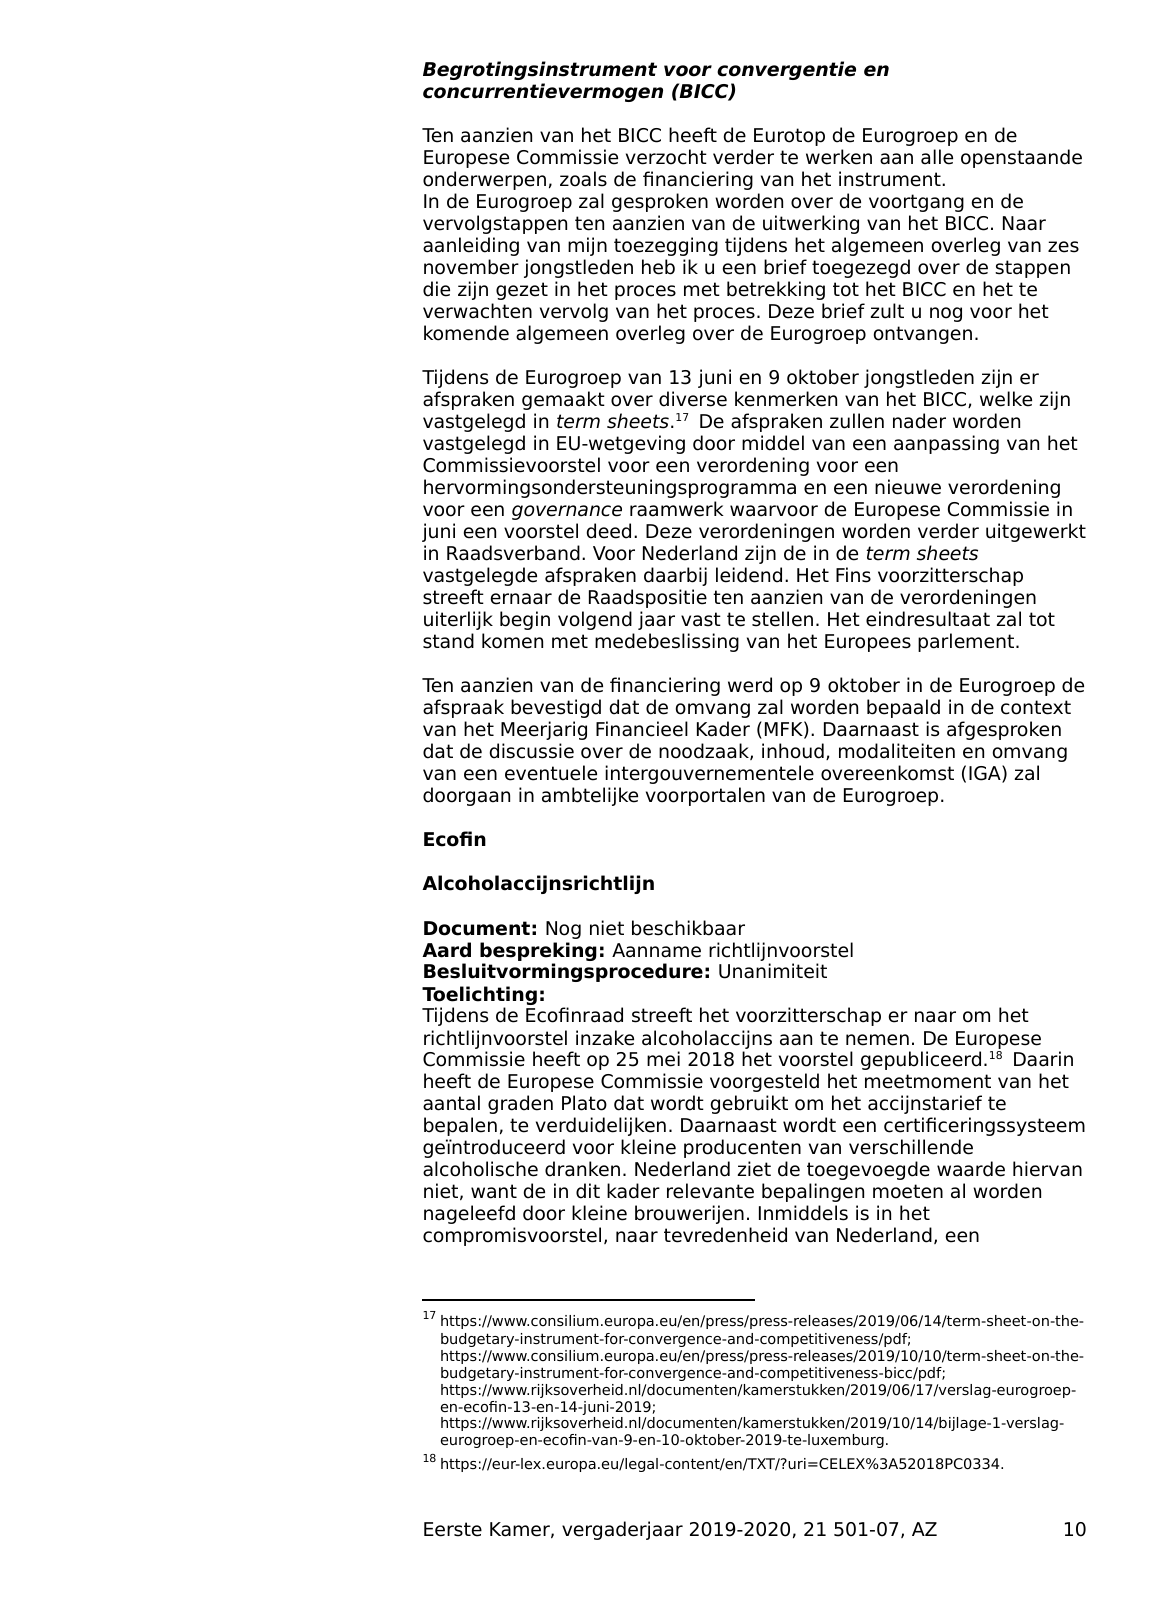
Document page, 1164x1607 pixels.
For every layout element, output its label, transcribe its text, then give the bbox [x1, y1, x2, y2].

subtitle Ecofin [422, 829, 1087, 851]
text Besluitvormingsprocedure: Unanimiteit [422, 961, 1087, 983]
text Ten aanzien van het BICC heeft de Eurotop de Eurogroep en de Europese Commissie verzocht verder te werken aan alle openstaande onderwerpen, zoals de financiering van het instrument. [422, 125, 1087, 191]
text Toelichting: [422, 983, 1087, 1005]
text Tijdens de Ecofinraad streeft het voorzitterschap er naar om het richtlijnvoorstel inzake alcoholaccijns aan te nemen. De Europese Commissie heeft op 25 mei 2018 het voorstel gepubliceerd. Daarin heeft de Europese Commissie voorgesteld het meetmoment van het aantal graden Plato dat wordt gebruikt om het accijnstarief te bepalen, te verduidelijken. Daarnaast wordt een certificeringssysteem geïntroduceerd voor kleine producenten van verschillende alcoholische dranken. Nederland ziet de toegevoegde waarde hiervan niet, want de in dit kader relevante bepalingen moeten al worden nageleefd door kleine brouwerijen. Inmiddels is in het compromisvoorstel, naar tevredenheid van Nederland, een [422, 1005, 1087, 1247]
text Aard bespreking: Aanname richtlijnvoorstel [422, 939, 1087, 961]
subtitle Alcoholaccijnsrichtlijn [422, 873, 1087, 895]
text Ten aanzien van de financiering werd op 9 oktober in de Eurogroep de afspraak bevestigd dat de omvang zal worden bepaald in de context van het Meerjarig Financieel Kader (MFK). Daarnaast is afgesproken dat de discussie over de noodzaak, inhoud, modaliteiten en omvang van een eventuele intergouvernementele overeenkomst (IGA) zal doorgaan in ambtelijke voorportalen van de Eurogroep. [422, 675, 1087, 807]
subtitle Begrotingsinstrument voor convergentie en concurrentievermogen (BICC) [422, 59, 1087, 103]
text Tijdens de Eurogroep van 13 juni en 9 oktober jongstleden zijn er afspraken gemaakt over diverse kenmerken van het BICC, welke zijn vastgelegd in term sheets. De afspraken zullen nader worden vastgelegd in EU-wetgeving door middel van een aanpassing van het Commissievoorstel voor een verordening voor een hervormingsondersteuningsprogramma en een nieuwe verordening voor een governance raamwerk waarvoor de Europese Commissie in juni een voorstel deed. Deze verordeningen worden verder uitgewerkt in Raadsverband. Voor Nederland zijn de in de term sheets vastgelegde afspraken daarbij leidend. Het Fins voorzitterschap streeft ernaar de Raadspositie ten aanzien van de verordeningen uiterlijk begin volgend jaar vast te stellen. Het eindresultaat zal tot stand komen met medebeslissing van het Europees parlement. [422, 367, 1087, 653]
text Document: Nog niet beschikbaar [422, 917, 1087, 939]
text In de Eurogroep zal gesproken worden over de voortgang en de vervolgstappen ten aanzien van de uitwerking van het BICC. Naar aanleiding van mijn toezegging tijdens het algemeen overleg van zes november jongstleden heb ik u een brief toegezegd over de stappen die zijn gezet in het proces met betrekking tot het BICC en het te verwachten vervolg van het proces. Deze brief zult u nog voor het komende algemeen overleg over de Eurogroep ontvangen. [422, 191, 1087, 345]
text https://eur-lex.europa.eu/legal-content/en/TXT/?uri=CELEX%3A52018PC0334. [422, 1452, 1087, 1474]
text https://www.consilium.europa.eu/en/press/press-releases/2019/06/14/term-sheet-on-the-budgetary-instrument-for-convergence-and-competitiveness/pdf; https://www.consilium.europa.eu/en/press/press-releases/2019/10/10/term-sheet-on-the-budgetary-instrument-for-convergence-and-competitiveness-bicc/pdf; https://www.rijksoverheid.nl/documenten/kamerstukken/2019/06/17/verslag-eurogroep-en-ecofin-13-en-14-juni-2019; https://www.rijksoverheid.nl/documenten/kamerstukken/2019/10/14/bijlage-1-verslag-eurogroep-en-ecofin-van-9-en-10-oktober-2019-te-luxemburg. [422, 1309, 1087, 1449]
